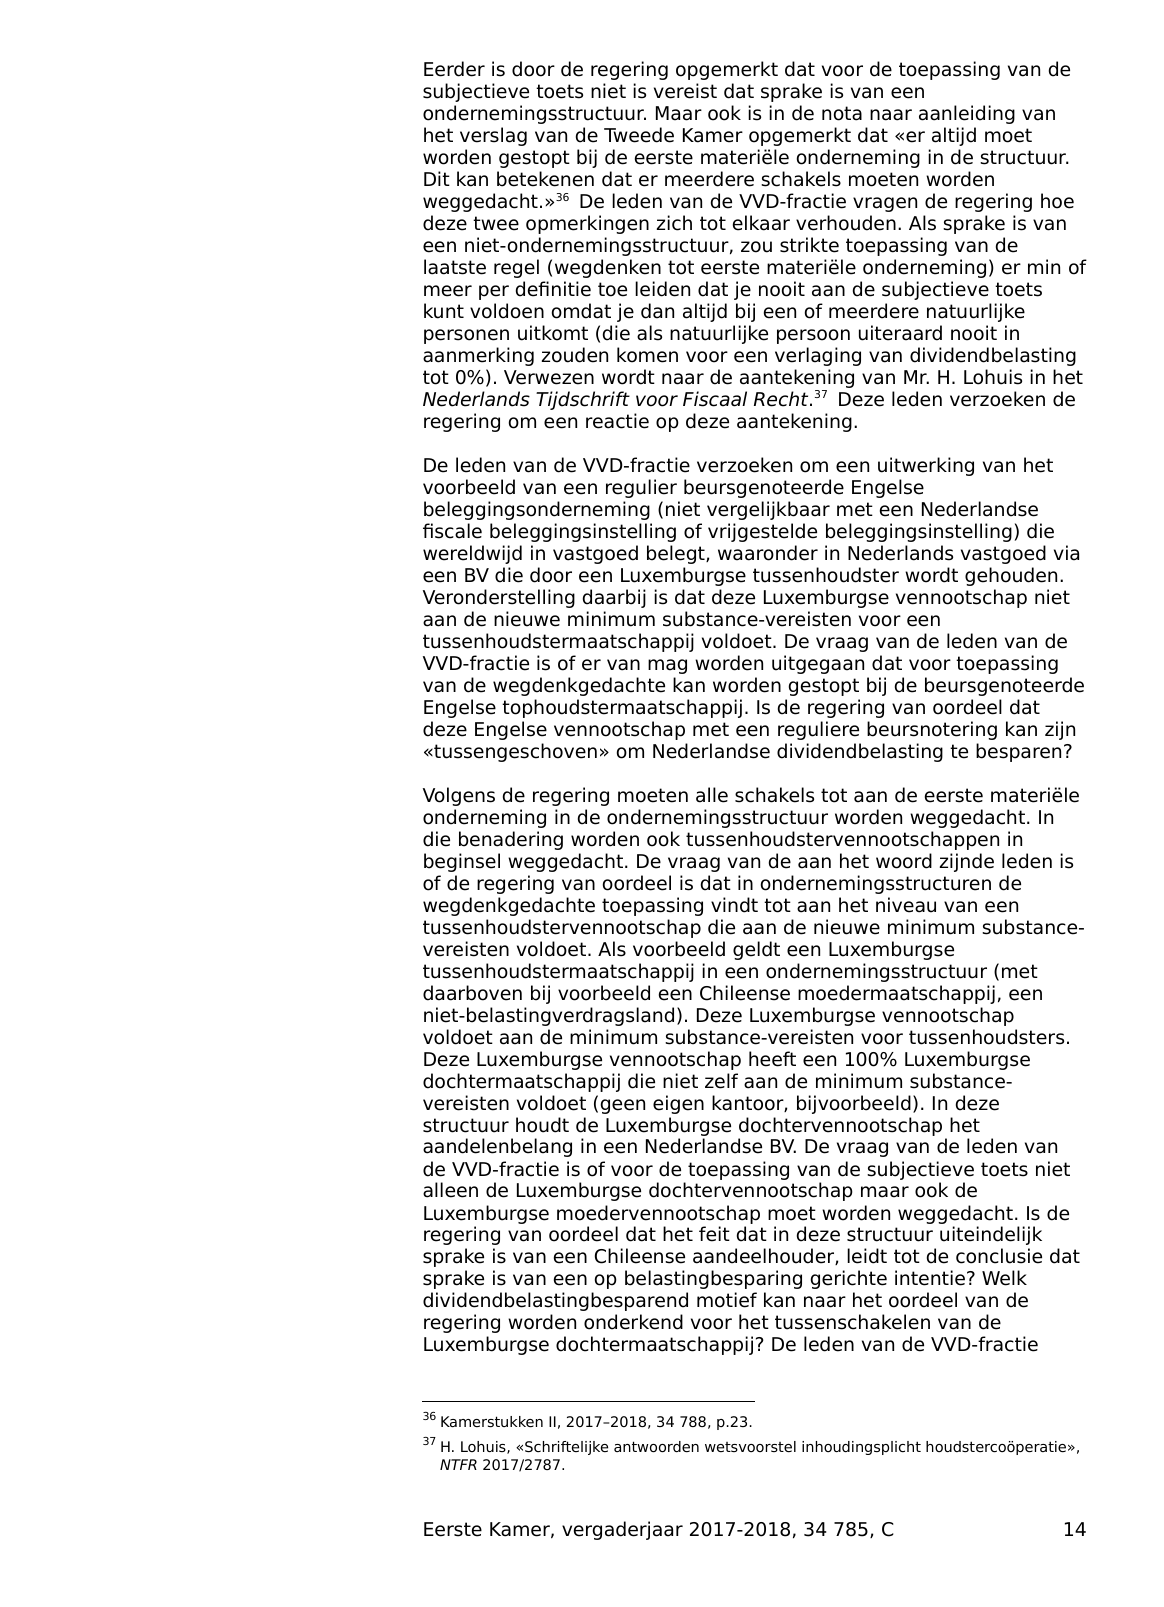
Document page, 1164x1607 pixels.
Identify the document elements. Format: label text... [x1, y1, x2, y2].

text De leden van de VVD-fractie verzoeken om een uitwerking van het voorbeeld van een regulier beursgenoteerde Engelse beleggingsonderneming (niet vergelijkbaar met een Nederlandse fiscale beleggingsinstelling of vrijgestelde beleggingsinstelling) die wereldwijd in vastgoed belegt, waaronder in Nederlands vastgoed via een BV die door een Luxemburgse tussenhoudster wordt gehouden. Veronderstelling daarbij is dat deze Luxemburgse vennootschap niet aan de nieuwe minimum substance-vereisten voor een tussenhoudstermaatschappij voldoet. De vraag van de leden van de VVD-fractie is of er van mag worden uitgegaan dat voor toepassing van de wegdenkgedachte kan worden gestopt bij de beursgenoteerde Engelse tophoudstermaatschappij. Is de regering van oordeel dat deze Engelse vennootschap met een reguliere beursnotering kan zijn «tussengeschoven» om Nederlandse dividendbelasting te besparen? [422, 455, 1087, 763]
text H. Lohuis, «Schriftelijke antwoorden wetsvoorstel inhoudingsplicht houdstercoöperatie», NTFR 2017/2787. [422, 1435, 1087, 1474]
text Volgens de regering moeten alle schakels tot aan de eerste materiële onderneming in de ondernemingsstructuur worden weggedacht. In die benadering worden ook tussenhoudstervennootschappen in beginsel weggedacht. De vraag van de aan het woord zijnde leden is of de regering van oordeel is dat in ondernemingsstructuren de wegdenkgedachte toepassing vindt tot aan het niveau van een tussenhoudstervennootschap die aan de nieuwe minimum substance-vereisten voldoet. Als voorbeeld geldt een Luxemburgse tussenhoudstermaatschappij in een ondernemingsstructuur (met daarboven bij voorbeeld een Chileense moedermaatschappij, een niet-belastingverdragsland). Deze Luxemburgse vennootschap voldoet aan de minimum substance-vereisten voor tussenhoudsters. Deze Luxemburgse vennootschap heeft een 100% Luxemburgse dochtermaatschappij die niet zelf aan de minimum substance-vereisten voldoet (geen eigen kantoor, bijvoorbeeld). In deze structuur houdt de Luxemburgse dochtervennootschap het aandelenbelang in een Nederlandse BV. De vraag van de leden van de VVD-fractie is of voor de toepassing van de subjectieve toets niet alleen de Luxemburgse dochtervennootschap maar ook de Luxemburgse moedervennootschap moet worden weggedacht. Is de regering van oordeel dat het feit dat in deze structuur uiteindelijk sprake is van een Chileense aandeelhouder, leidt tot de conclusie dat sprake is van een op belastingbesparing gerichte intentie? Welk dividendbelastingbesparend motief kan naar het oordeel van de regering worden onderkend voor het tussenschakelen van de Luxemburgse dochtermaatschappij? De leden van de VVD-fractie [422, 785, 1087, 1356]
text Kamerstukken II, 2017–2018, 34 788, p.23. [422, 1410, 1087, 1432]
text Eerder is door de regering opgemerkt dat voor de toepassing van de subjectieve toets niet is vereist dat sprake is van een ondernemingsstructuur. Maar ook is in de nota naar aanleiding van het verslag van de Tweede Kamer opgemerkt dat «er altijd moet worden gestopt bij de eerste materiële onderneming in de structuur. Dit kan betekenen dat er meerdere schakels moeten worden weggedacht.» De leden van de VVD-fractie vragen de regering hoe deze twee opmerkingen zich tot elkaar verhouden. Als sprake is van een niet-ondernemingsstructuur, zou strikte toepassing van de laatste regel (wegdenken tot eerste materiële onderneming) er min of meer per definitie toe leiden dat je nooit aan de subjectieve toets kunt voldoen omdat je dan altijd bij een of meerdere natuurlijke personen uitkomt (die als natuurlijke persoon uiteraard nooit in aanmerking zouden komen voor een verlaging van dividendbelasting tot 0%). Verwezen wordt naar de aantekening van Mr. H. Lohuis in het Nederlands Tijdschrift voor Fiscaal Recht. Deze leden verzoeken de regering om een reactie op deze aantekening. [422, 59, 1087, 433]
